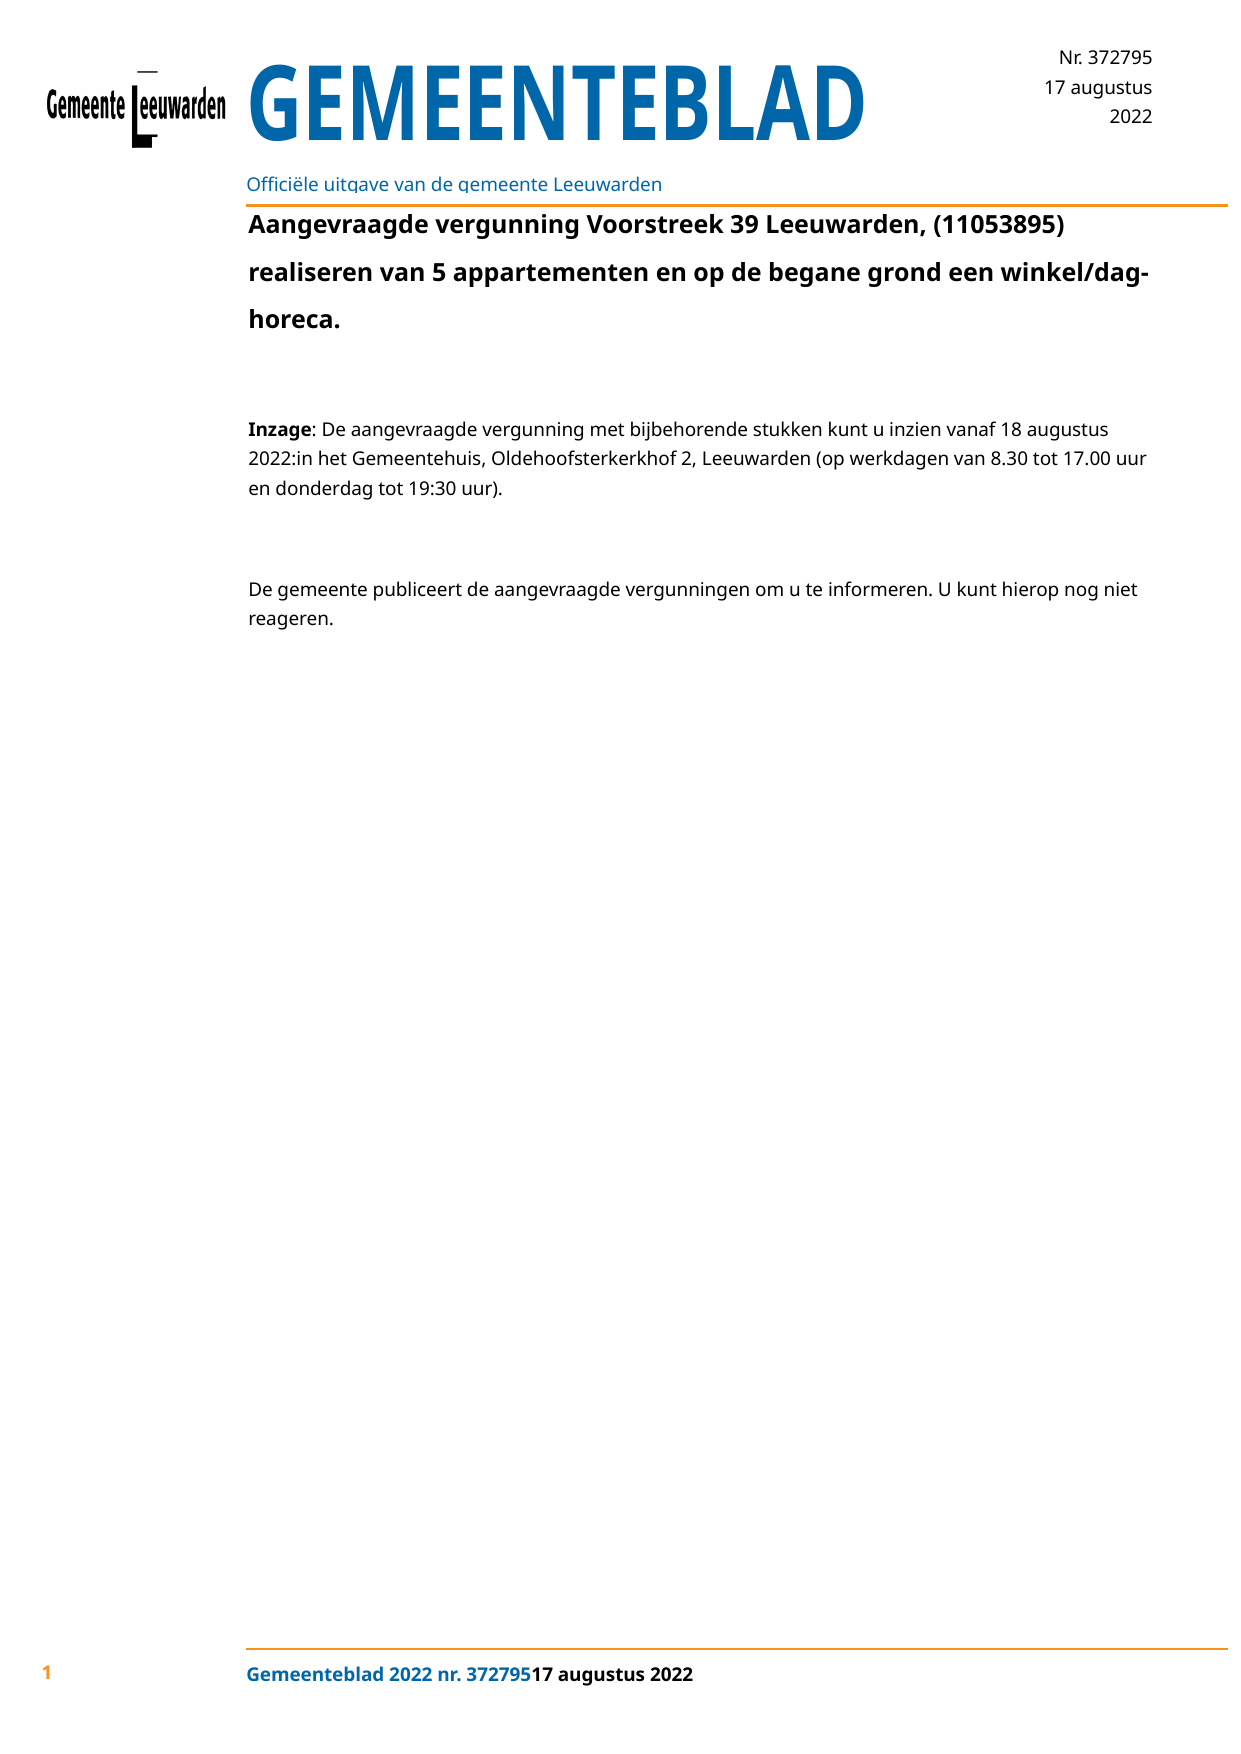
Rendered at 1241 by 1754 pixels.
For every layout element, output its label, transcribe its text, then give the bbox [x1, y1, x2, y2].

text Inzage: De aangevraagde vergunning met bijbehorende stukken kunt u inzien vanaf 18 augustus 2022:in het Gemeentehuis, Oldehoofsterkerkhof 2, Leeuwarden (op werkdagen van 8.30 tot 17.00 uur en donderdag tot 19:30 uur). [248, 416, 1152, 501]
text De gemeente publiceert de aangevraagde vergunningen om u te informeren. U kunt hierop nog niet reageren. [248, 576, 1152, 631]
picture [41, 47, 231, 172]
text Aangevraagde vergunning Voorstreek 39 Leeuwarden, (11053895) realiseren van 5 appartementen en op de begane grond een winkel/dag-horeca. [248, 207, 1152, 336]
